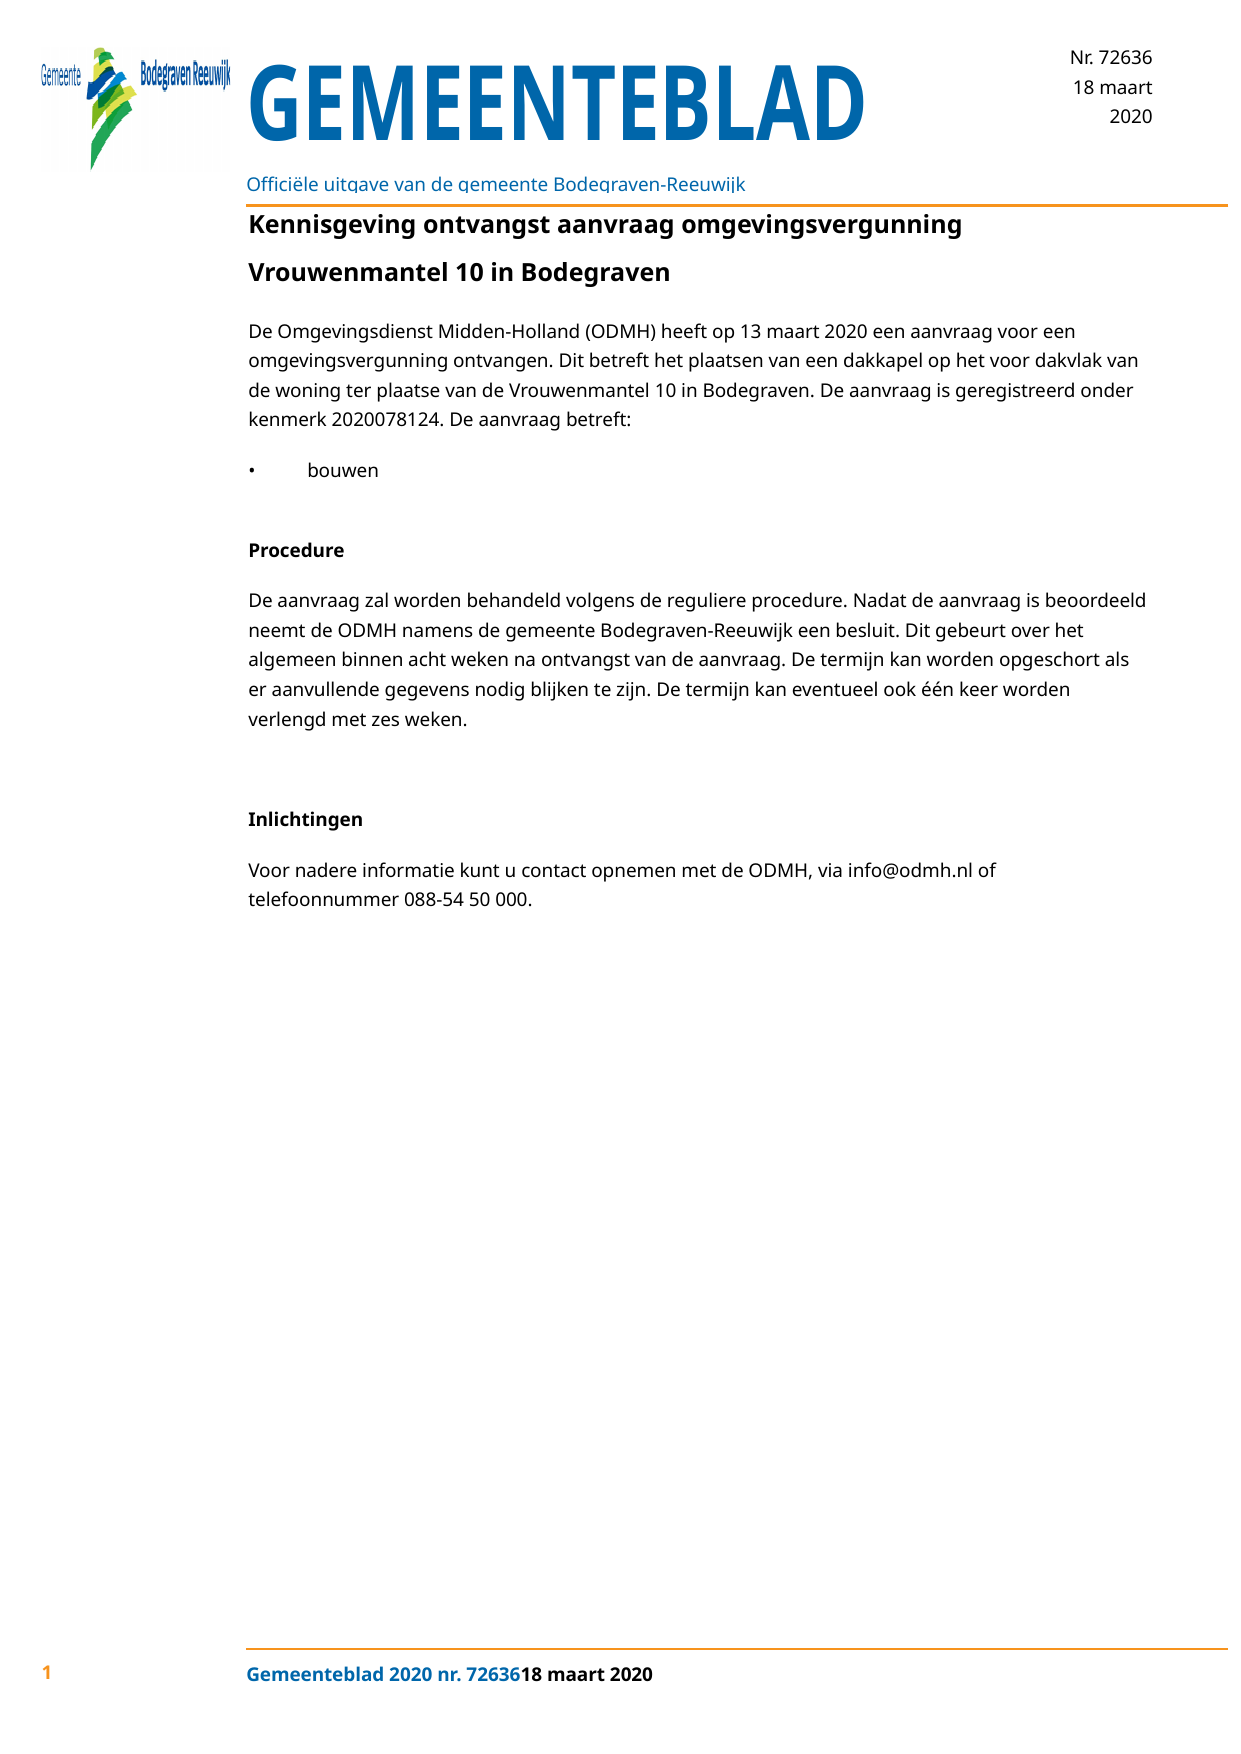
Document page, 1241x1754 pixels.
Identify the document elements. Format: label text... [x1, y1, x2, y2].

text Voor nadere informatie kunt u contact opnemen met de ODMH, via info@odmh.nl of telefoonnummer 088-54 50 000. [248, 857, 1152, 912]
picture [41, 47, 231, 172]
text Procedure [248, 537, 1152, 563]
text De Omgevingsdienst Midden-Holland (ODMH) heeft op 13 maart 2020 een aanvraag voor een omgevingsvergunning ontvangen. Dit betreft het plaatsen van een dakkapel op het voor dakvlak van de woning ter plaatse van de Vrouwenmantel 10 in Bodegraven. De aanvraag is geregistreerd onder kenmerk 2020078124. De aanvraag betreft: [248, 318, 1152, 432]
text Kennisgeving ontvangst aanvraag omgevingsvergunning Vrouwenmantel 10 in Bodegraven [248, 207, 1152, 288]
text Inlichtingen [248, 807, 1152, 832]
text De aanvraag zal worden behandeld volgens de reguliere procedure. Nadat de aanvraag is beoordeeld neemt de ODMH namens de gemeente Bodegraven-Reeuwijk een besluit. Dit gebeurt over het algemeen binnen acht weken na ontvangst van de aanvraag. De termijn kan worden opgeschort als er aanvullende gegevens nodig blijken te zijn. De termijn kan eventueel ook één keer worden verlengd met zes weken. [248, 587, 1152, 732]
list bouwen [248, 457, 1152, 483]
